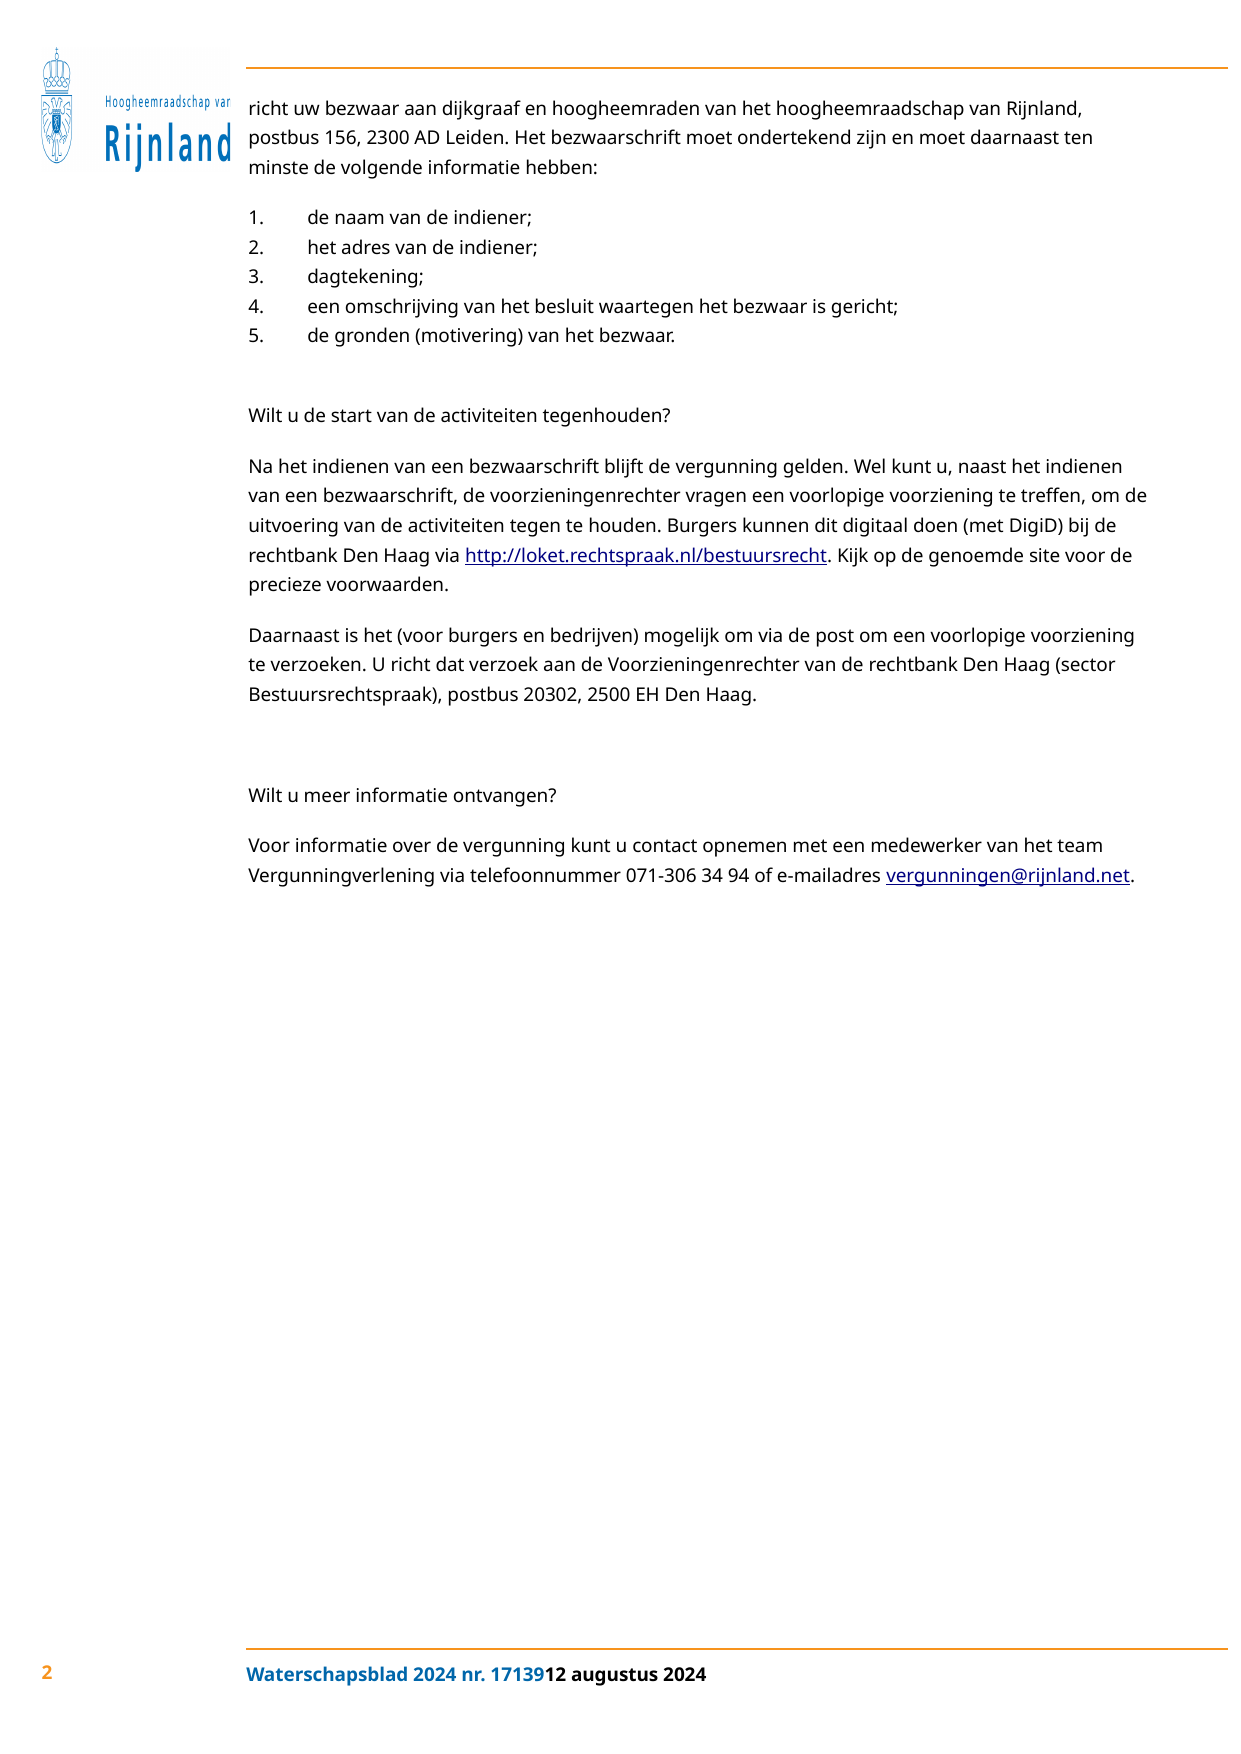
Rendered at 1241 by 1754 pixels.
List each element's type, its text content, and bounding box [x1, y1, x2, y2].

text Na het indienen van een bezwaarschrift blijft de vergunning gelden. Wel kunt u, naast het indienen van een bezwaarschrift, de voorzieningenrechter vragen een voorlopige voorziening te treffen, om de uitvoering van de activiteiten tegen te houden. Burgers kunnen dit digitaal doen (met DigiD) bij de rechtbank Den Haag via http://loket.rechtspraak.nl/bestuursrecht. Kijk op de genoemde site voor de precieze voorwaarden. [248, 453, 1152, 597]
text Wilt u meer informatie ontvangen? [248, 782, 1152, 808]
list het adres van de indiener; [248, 234, 1152, 260]
text Wilt u de start van de activiteiten tegenhouden? [248, 403, 1152, 428]
text Daarnaast is het (voor burgers en bedrijven) mogelijk om via de post om een voorlopige voorziening te verzoeken. U richt dat verzoek aan de Voorzieningenrechter van de rechtbank Den Haag (sector Bestuursrechtspraak), postbus 20302, 2500 EH Den Haag. [248, 622, 1152, 707]
list de gronden (motivering) van het bezwaar. [248, 323, 1152, 348]
text richt uw bezwaar aan dijkgraaf en hoogheemraden van het hoogheemraadschap van Rijnland, postbus 156, 2300 AD Leiden. Het bezwaarschrift moet ondertekend zijn en moet daarnaast ten minste de volgende informatie hebben: [248, 95, 1152, 180]
picture [41, 47, 231, 172]
list dagtekening; [248, 263, 1152, 289]
text Voor informatie over de vergunning kunt u contact opnemen met een medewerker van het team Vergunningverlening via telefoonnummer 071-306 34 94 of e-mailadres vergunningen@rijnland.net. [248, 832, 1152, 888]
list een omschrijving van het besluit waartegen het bezwaar is gericht; [248, 293, 1152, 319]
list de naam van de indiener; [248, 204, 1152, 230]
